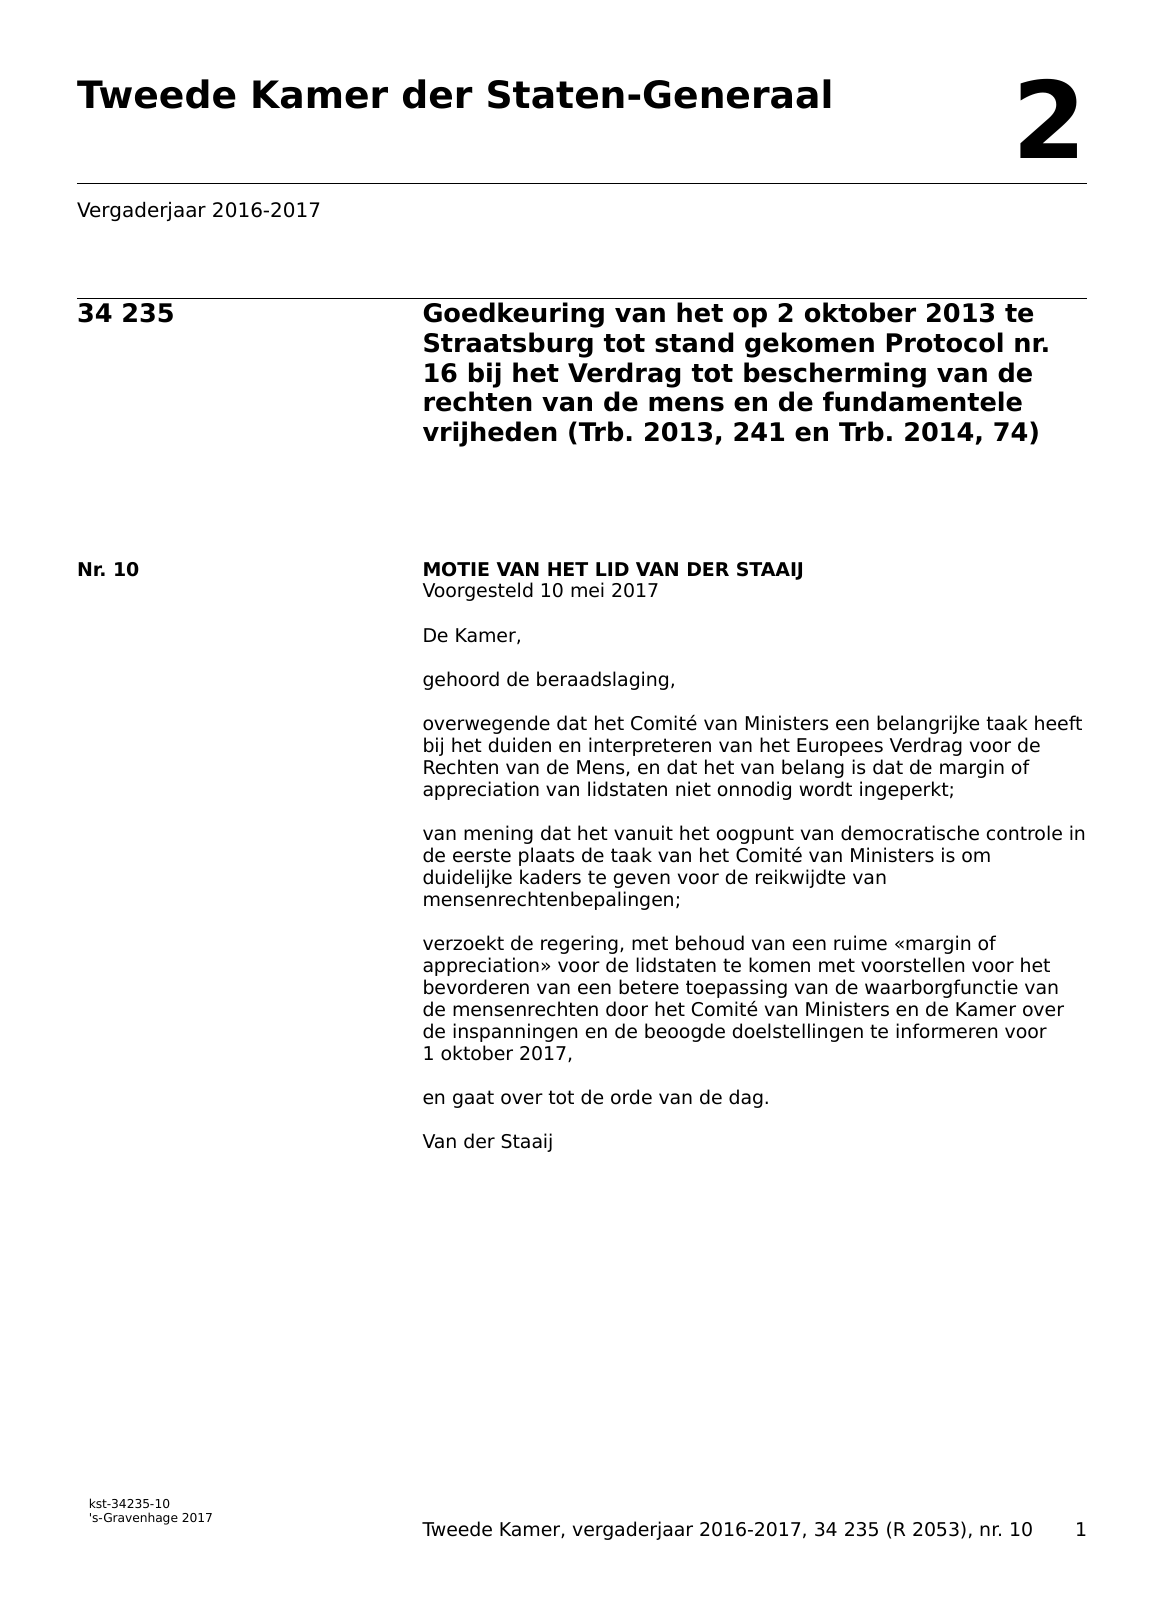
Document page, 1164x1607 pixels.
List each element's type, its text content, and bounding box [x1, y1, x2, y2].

text 's-Gravenhage 2017 [88, 1511, 323, 1525]
table_header 2 [886, 59, 1087, 183]
text van mening dat het vanuit het oogpunt van democratische controle in de eerste plaats de taak van het Comité van Ministers is om duidelijke kaders te geven voor de reikwijdte van mensenrechtenbepalingen; [422, 823, 1087, 911]
text en gaat over tot de orde van de dag. [422, 1087, 1087, 1109]
text Van der Staaij [422, 1131, 1087, 1153]
text gehoord de beraadslaging, [422, 669, 1087, 691]
text verzoekt de regering, met behoud van een ruime «margin of appreciation» voor de lidstaten te komen met voorstellen voor het bevorderen van een betere toepassing van de waarborgfunctie van de mensenrechten door het Comité van Ministers en de Kamer over de inspanningen en de beoogde doelstellingen te informeren voor 1 oktober 2017, [422, 933, 1087, 1065]
text Voorgesteld 10 mei 2017 [422, 580, 1087, 602]
text overwegende dat het Comité van Ministers een belangrijke taak heeft bij het duiden en interpreteren van het Europees Verdrag voor de Rechten van de Mens, en dat het van belang is dat de margin of appreciation van lidstaten niet onnodig wordt ingeperkt; [422, 713, 1087, 801]
text De Kamer, [422, 624, 1087, 647]
text kst-34235-10 [88, 1497, 323, 1511]
subtitle 34 235 Goedkeuring van het op 2 oktober 2013 te Straatsburg tot stand gekomen Protocol nr. 16 bij het Verdrag tot bescherming van de rechten van de mens en de fundamentele vrijheden (Trb. 2013, 241 en Trb. 2014, 74) [77, 299, 1087, 447]
table_cell Vergaderjaar 2016-2017 [77, 184, 1087, 298]
table_header Tweede Kamer der Staten-Generaal [77, 59, 886, 183]
subtitle Nr. 10 MOTIE VAN HET LID VAN DER STAAIJ [77, 558, 1087, 580]
